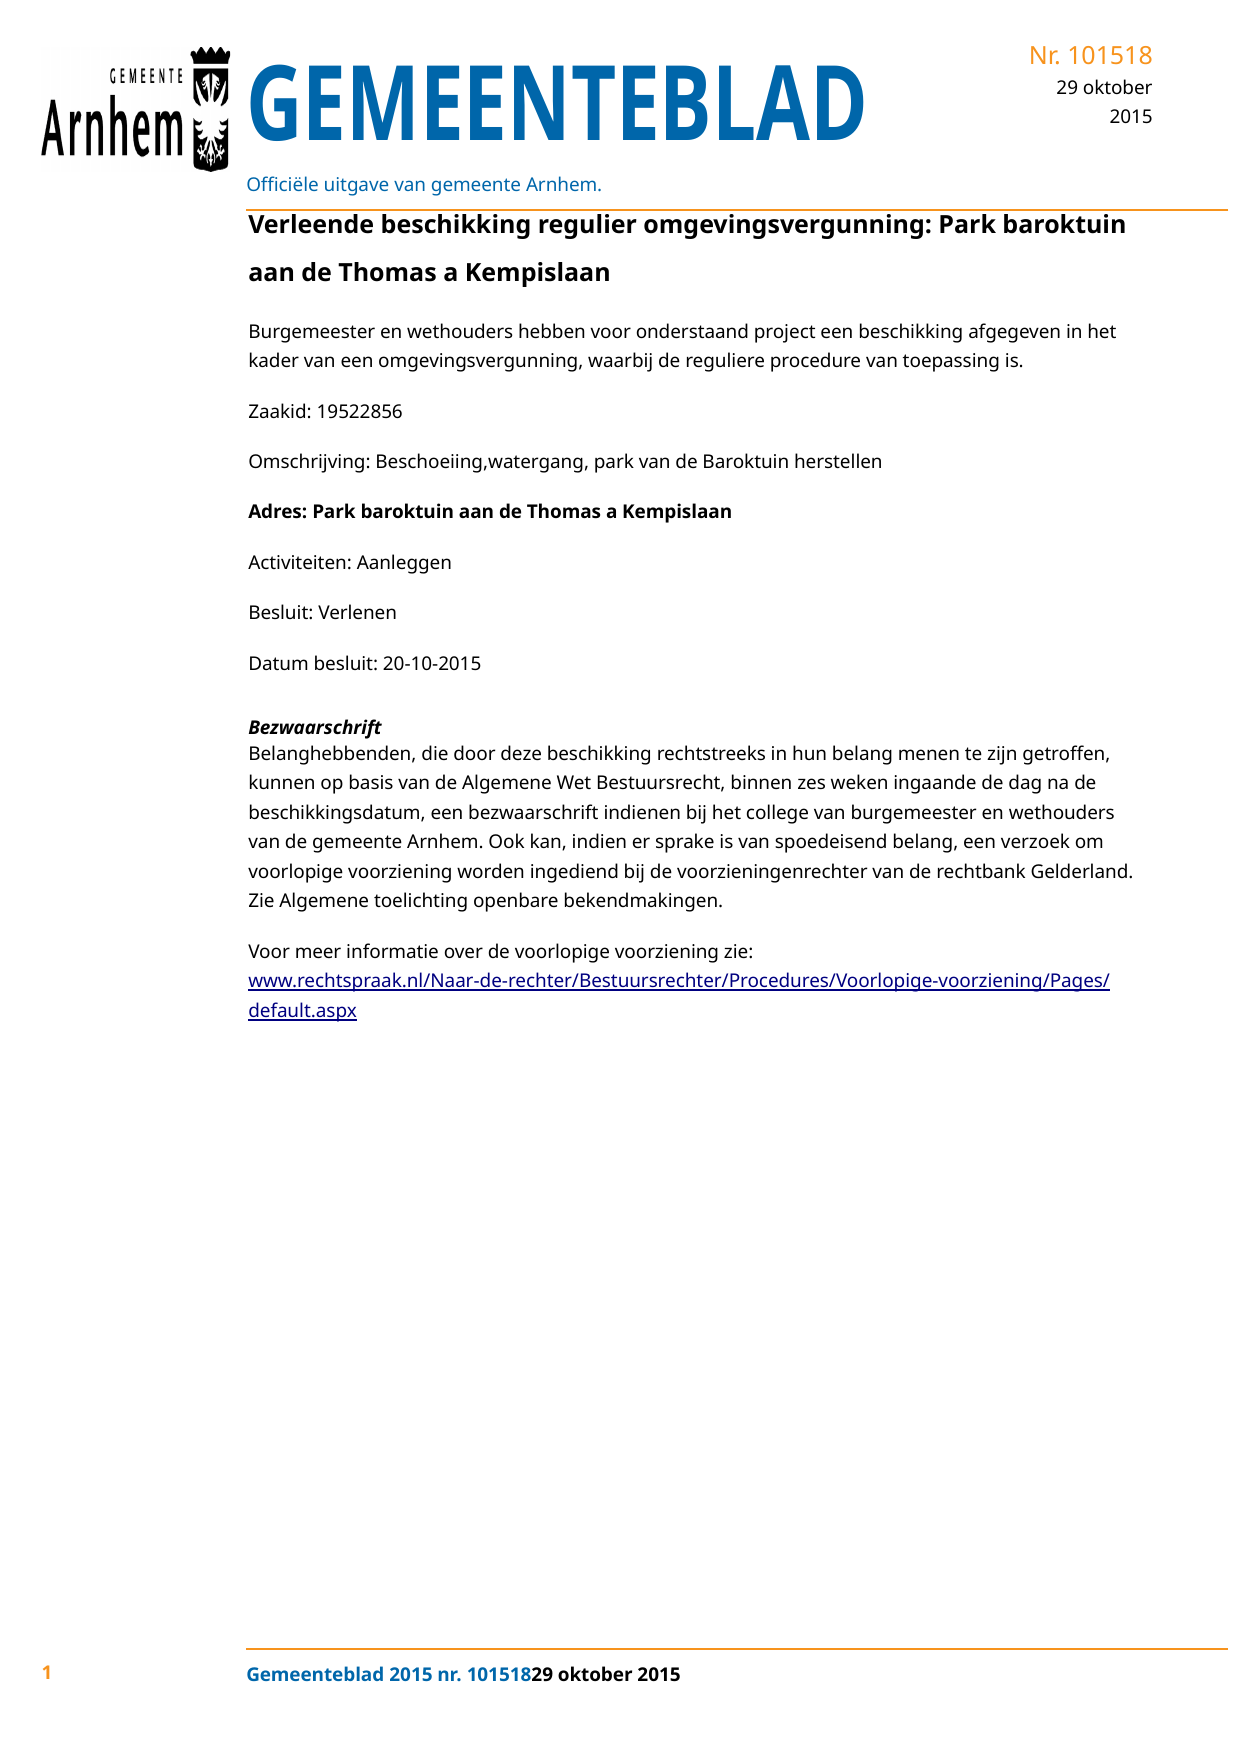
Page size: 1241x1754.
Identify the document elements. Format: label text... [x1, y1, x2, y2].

text Burgemeester en wethouders hebben voor onderstaand project een beschikking afgegeven in het kader van een omgevingsvergunning, waarbij de reguliere procedure van toepassing is. [248, 318, 1152, 373]
text Verleende beschikking regulier omgevingsvergunning: Park baroktuin aan de Thomas a Kempislaan [248, 211, 1152, 288]
text Datum besluit: 20-10-2015 [248, 650, 1152, 676]
text Activiteiten: Aanleggen [248, 549, 1152, 575]
text Besluit: Verlenen [248, 599, 1152, 625]
text Belanghebbenden, die door deze beschikking rechtstreeks in hun belang menen te zijn getroffen, kunnen op basis van de Algemene Wet Bestuursrecht, binnen zes weken ingaande de dag na de beschikkingsdatum, een bezwaarschrift indienen bij het college van burgemeester en wethouders van de gemeente Arnhem. Ook kan, indien er sprake is van spoedeisend belang, een verzoek om voorlopige voorziening worden ingediend bij de voorzieningenrechter van de rechtbank Gelderland. Zie Algemene toelichting openbare bekendmakingen. [248, 740, 1152, 913]
picture [41, 47, 231, 172]
text Omschrijving: Beschoeiing,watergang, park van de Baroktuin herstellen [248, 448, 1152, 474]
text Voor meer informatie over de voorlopige voorziening zie: www.rechtspraak.nl/Naar-de-rechter/Bestuursrechter/Procedures/Voorlopige-voorziening/Pages/default.aspx [248, 938, 1152, 1023]
text Adres: Park baroktuin aan de Thomas a Kempislaan [248, 499, 1152, 524]
text Zaakid: 19522856 [248, 398, 1152, 424]
text Bezwaarschrift [248, 714, 1152, 740]
